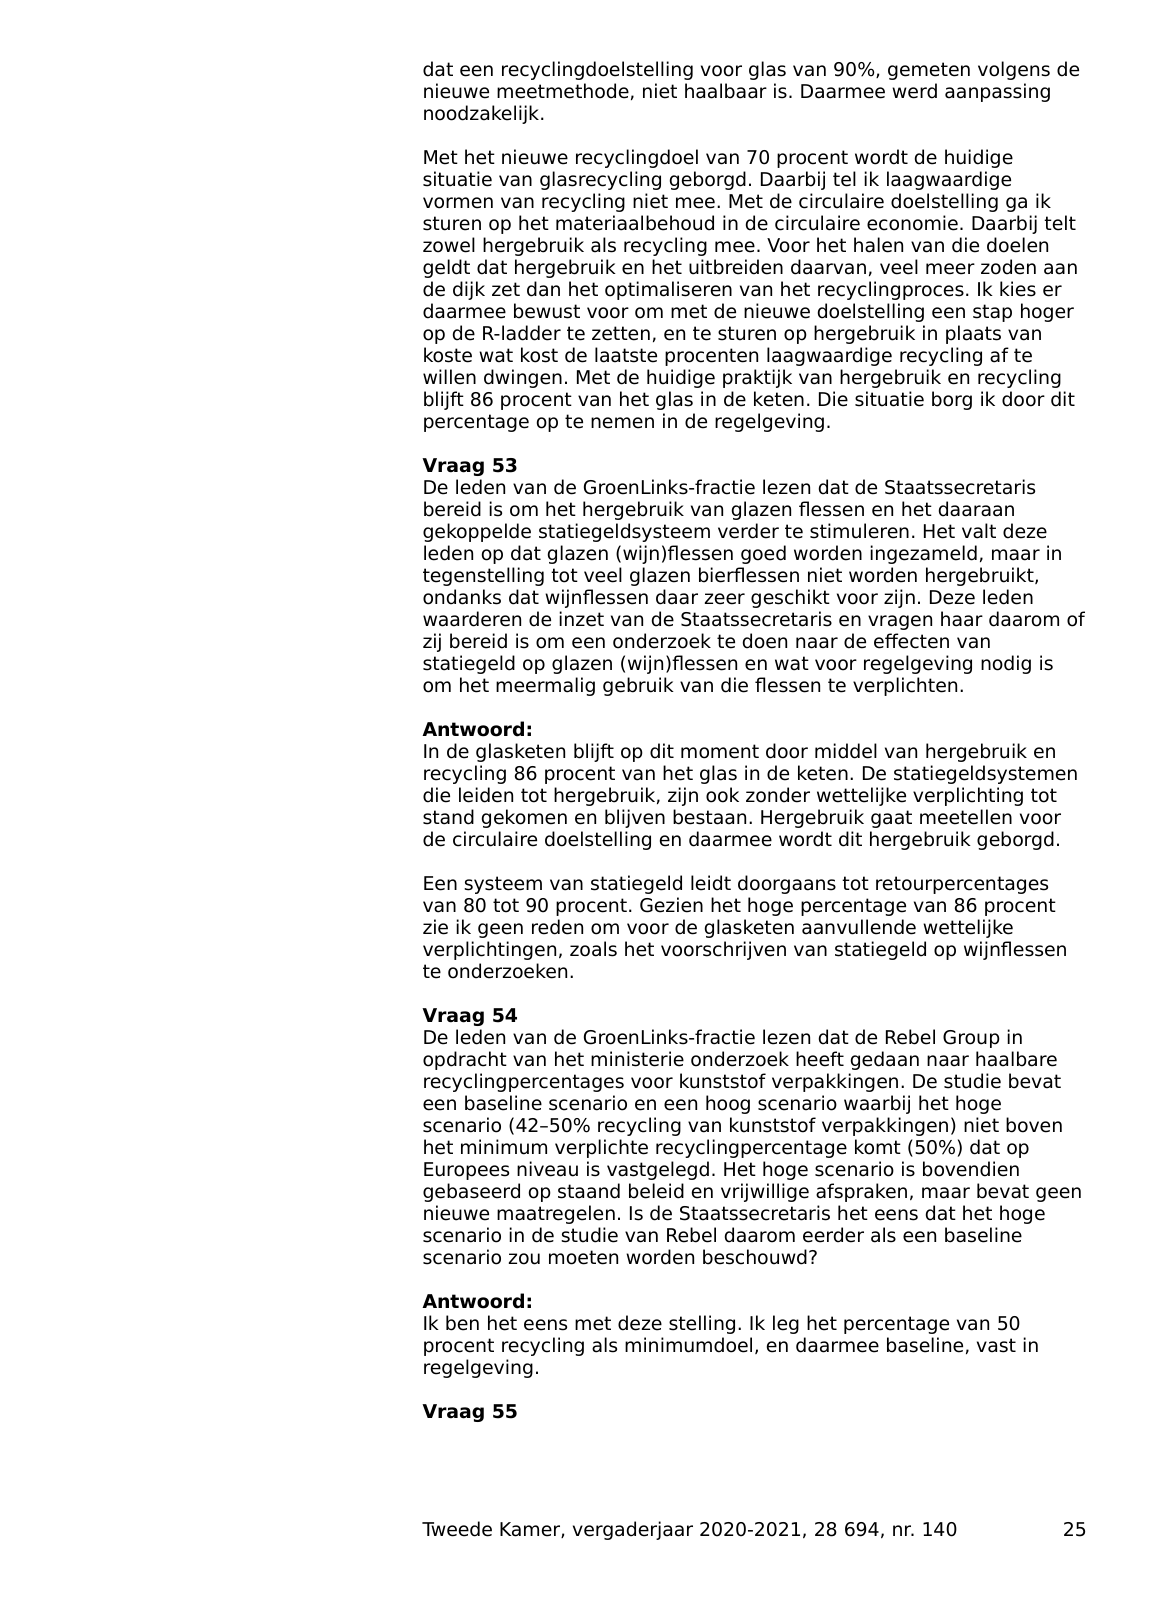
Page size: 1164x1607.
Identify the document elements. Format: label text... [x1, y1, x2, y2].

text De leden van de GroenLinks-fractie lezen dat de Staatssecretaris bereid is om het hergebruik van glazen flessen en het daaraan gekoppelde statiegeldsysteem verder te stimuleren. Het valt deze leden op dat glazen (wijn)flessen goed worden ingezameld, maar in tegenstelling tot veel glazen bierflessen niet worden hergebruikt, ondanks dat wijnflessen daar zeer geschikt voor zijn. Deze leden waarderen de inzet van de Staatssecretaris en vragen haar daarom of zij bereid is om een onderzoek te doen naar de effecten van statiegeld op glazen (wijn)flessen en wat voor regelgeving nodig is om het meermalig gebruik van die flessen te verplichten. [422, 477, 1087, 697]
text Ik ben het eens met deze stelling. Ik leg het percentage van 50 procent recycling als minimumdoel, en daarmee baseline, vast in regelgeving. [422, 1313, 1087, 1379]
text Antwoord: [422, 1291, 1087, 1313]
text De leden van de GroenLinks-fractie lezen dat de Rebel Group in opdracht van het ministerie onderzoek heeft gedaan naar haalbare recyclingpercentages voor kunststof verpakkingen. De studie bevat een baseline scenario en een hoog scenario waarbij het hoge scenario (42–50% recycling van kunststof verpakkingen) niet boven het minimum verplichte recyclingpercentage komt (50%) dat op Europees niveau is vastgelegd. Het hoge scenario is bovendien gebaseerd op staand beleid en vrijwillige afspraken, maar bevat geen nieuwe maatregelen. Is de Staatssecretaris het eens dat het hoge scenario in de studie van Rebel daarom eerder als een baseline scenario zou moeten worden beschouwd? [422, 1027, 1087, 1269]
text Vraag 53 [422, 455, 1087, 477]
text Vraag 54 [422, 1005, 1087, 1027]
text Antwoord: [422, 719, 1087, 741]
text Een systeem van statiegeld leidt doorgaans tot retourpercentages van 80 tot 90 procent. Gezien het hoge percentage van 86 procent zie ik geen reden om voor de glasketen aanvullende wettelijke verplichtingen, zoals het voorschrijven van statiegeld op wijnflessen te onderzoeken. [422, 873, 1087, 983]
text Met het nieuwe recyclingdoel van 70 procent wordt de huidige situatie van glasrecycling geborgd. Daarbij tel ik laagwaardige vormen van recycling niet mee. Met de circulaire doelstelling ga ik sturen op het materiaalbehoud in de circulaire economie. Daarbij telt zowel hergebruik als recycling mee. Voor het halen van die doelen geldt dat hergebruik en het uitbreiden daarvan, veel meer zoden aan de dijk zet dan het optimaliseren van het recyclingproces. Ik kies er daarmee bewust voor om met de nieuwe doelstelling een stap hoger op de R-ladder te zetten, en te sturen op hergebruik in plaats van koste wat kost de laatste procenten laagwaardige recycling af te willen dwingen. Met de huidige praktijk van hergebruik en recycling blijft 86 procent van het glas in de keten. Die situatie borg ik door dit percentage op te nemen in de regelgeving. [422, 147, 1087, 433]
text In de glasketen blijft op dit moment door middel van hergebruik en recycling 86 procent van het glas in de keten. De statiegeldsystemen die leiden tot hergebruik, zijn ook zonder wettelijke verplichting tot stand gekomen en blijven bestaan. Hergebruik gaat meetellen voor de circulaire doelstelling en daarmee wordt dit hergebruik geborgd. [422, 741, 1087, 851]
text Vraag 55 [422, 1401, 1087, 1423]
text dat een recyclingdoelstelling voor glas van 90%, gemeten volgens de nieuwe meetmethode, niet haalbaar is. Daarmee werd aanpassing noodzakelijk. [422, 59, 1087, 125]
